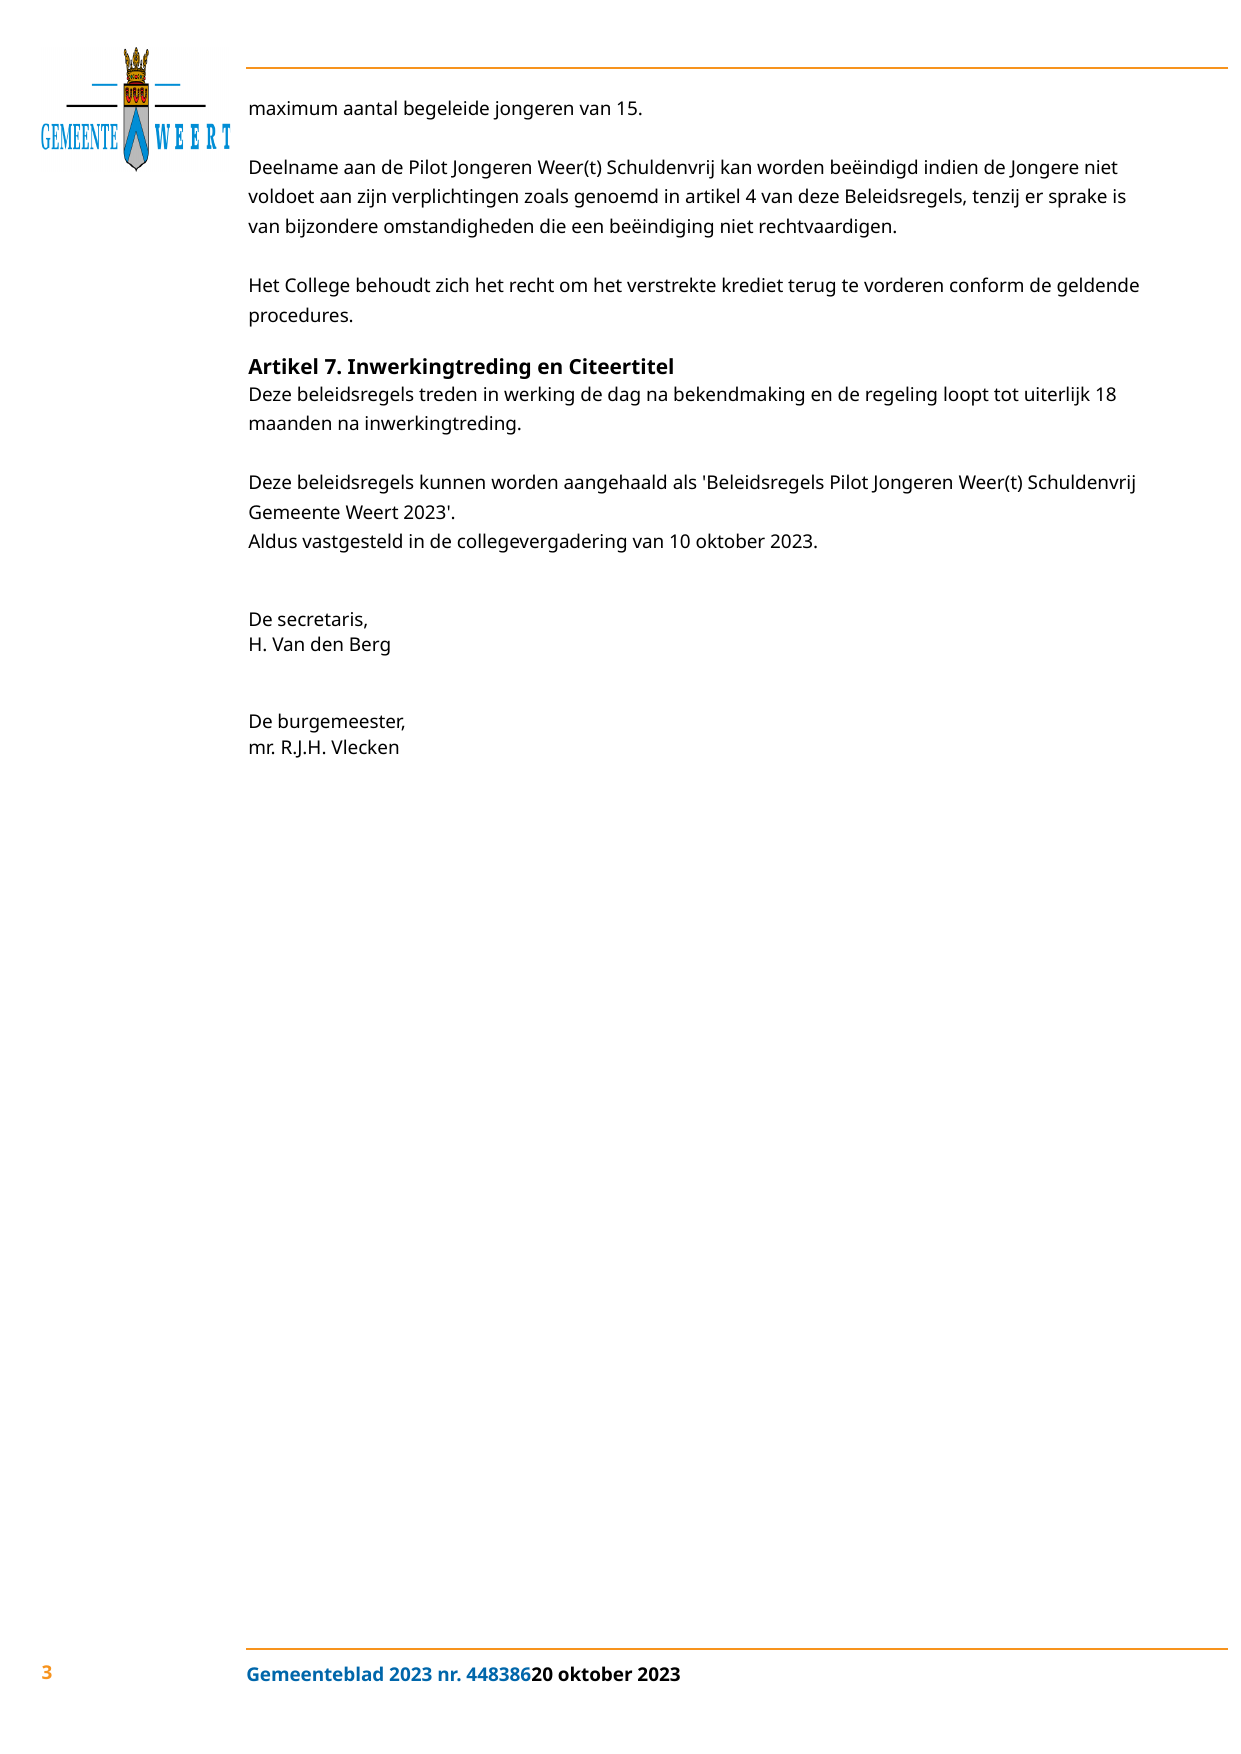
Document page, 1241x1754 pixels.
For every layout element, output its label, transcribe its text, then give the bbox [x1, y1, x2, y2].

text H. Van den Berg [248, 632, 1152, 657]
text Aldus vastgesteld in de collegevergadering van 10 oktober 2023. [248, 529, 1152, 554]
text De burgemeester, [248, 709, 1152, 734]
text Deze beleidsregels kunnen worden aangehaald als 'Beleidsregels Pilot Jongeren Weer(t) Schuldenvrij Gemeente Weert 2023'. [248, 469, 1152, 525]
text Deze beleidsregels treden in werking de dag na bekendmaking en de regeling loopt tot uiterlijk 18 maanden na inwerkingtreding. [248, 381, 1152, 436]
text maximum aantal begeleide jongeren van 15. [248, 95, 1152, 121]
text Het College behoudt zich het recht om het verstrekte krediet terug te vorderen conform de geldende procedures. [248, 272, 1152, 328]
picture [41, 47, 231, 172]
text De secretaris, [248, 606, 1152, 632]
text Artikel 7. Inwerkingtreding en Citeertitel [248, 352, 1152, 381]
text Deelname aan de Pilot Jongeren Weer(t) Schuldenvrij kan worden beëindigd indien de Jongere niet voldoet aan zijn verplichtingen zoals genoemd in artikel 4 van deze Beleidsregels, tenzij er sprake is van bijzondere omstandigheden die een beëindiging niet rechtvaardigen. [248, 154, 1152, 239]
text mr. R.J.H. Vlecken [248, 734, 1152, 760]
